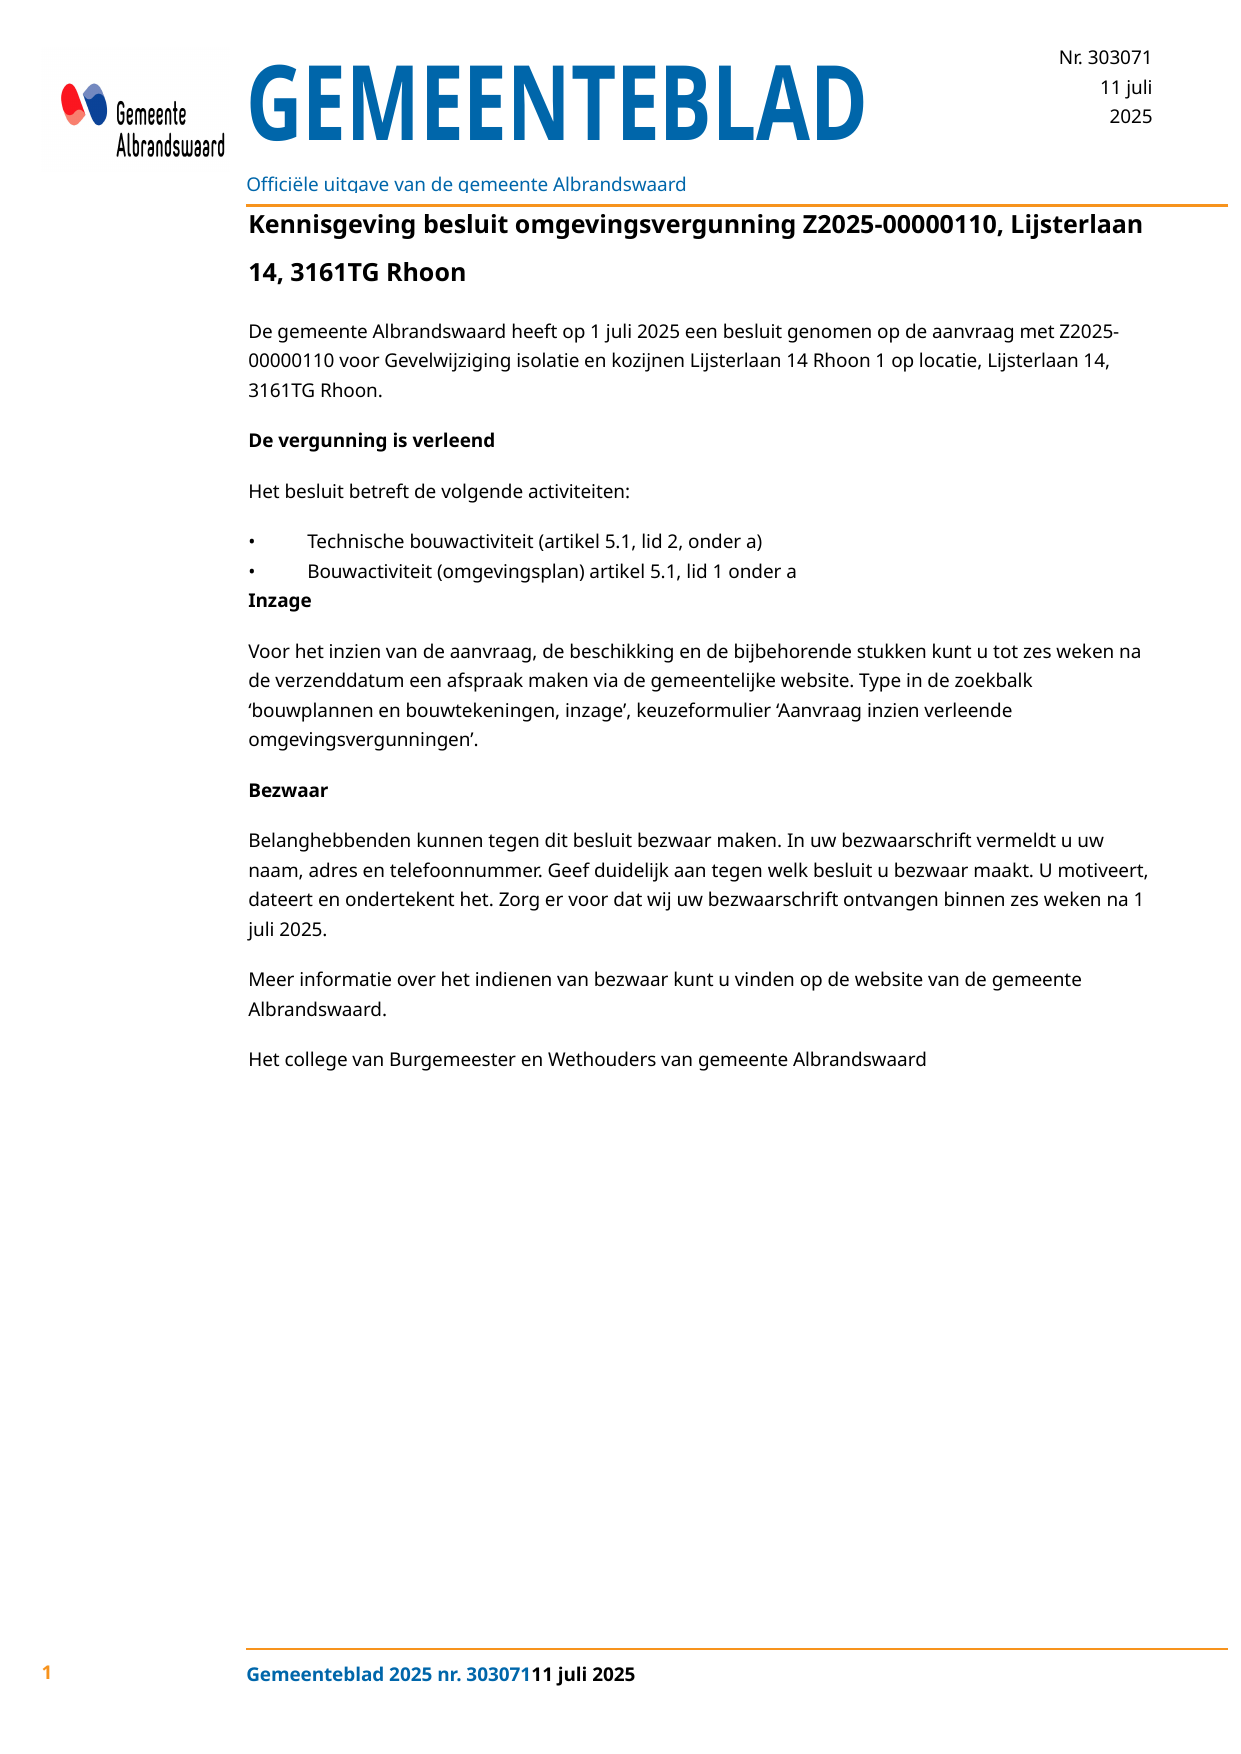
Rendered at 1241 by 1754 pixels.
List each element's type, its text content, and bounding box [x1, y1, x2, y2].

list Bouwactiviteit (omgevingsplan) artikel 5.1, lid 1 onder a [248, 558, 1152, 584]
text Het besluit betreft de volgende activiteiten: [248, 478, 1152, 504]
text Het college van Burgemeester en Wethouders van gemeente Albrandswaard [248, 1047, 1152, 1072]
picture [41, 47, 231, 172]
text Bezwaar [248, 777, 1152, 803]
text Meer informatie over het indienen van bezwaar kunt u vinden op de website van de gemeente Albrandswaard. [248, 967, 1152, 1022]
list Technische bouwactiviteit (artikel 5.1, lid 2, onder a) [248, 528, 1152, 554]
text De gemeente Albrandswaard heeft op 1 juli 2025 een besluit genomen op de aanvraag met Z2025-00000110 voor Gevelwijziging isolatie en kozijnen Lijsterlaan 14 Rhoon 1 op locatie, Lijsterlaan 14, 3161TG Rhoon. [248, 318, 1152, 403]
text De vergunning is verleend [248, 427, 1152, 453]
text Belanghebbenden kunnen tegen dit besluit bezwaar maken. In uw bezwaarschrift vermeldt u uw naam, adres en telefoonnummer. Geef duidelijk aan tegen welk besluit u bezwaar maakt. U motiveert, dateert en ondertekent het. Zorg er voor dat wij uw bezwaarschrift ontvangen binnen zes weken na 1 juli 2025. [248, 827, 1152, 942]
text Voor het inzien van de aanvraag, de beschikking en de bijbehorende stukken kunt u tot zes weken na de verzenddatum een afspraak maken via de gemeentelijke website. Type in de zoekbalk ‘bouwplannen en bouwtekeningen, inzage’, keuzeformulier ‘Aanvraag inzien verleende omgevingsvergunningen’. [248, 638, 1152, 752]
text Inzage [248, 587, 1152, 613]
text Kennisgeving besluit omgevingsvergunning Z2025-00000110, Lijsterlaan 14, 3161TG Rhoon [248, 207, 1152, 288]
